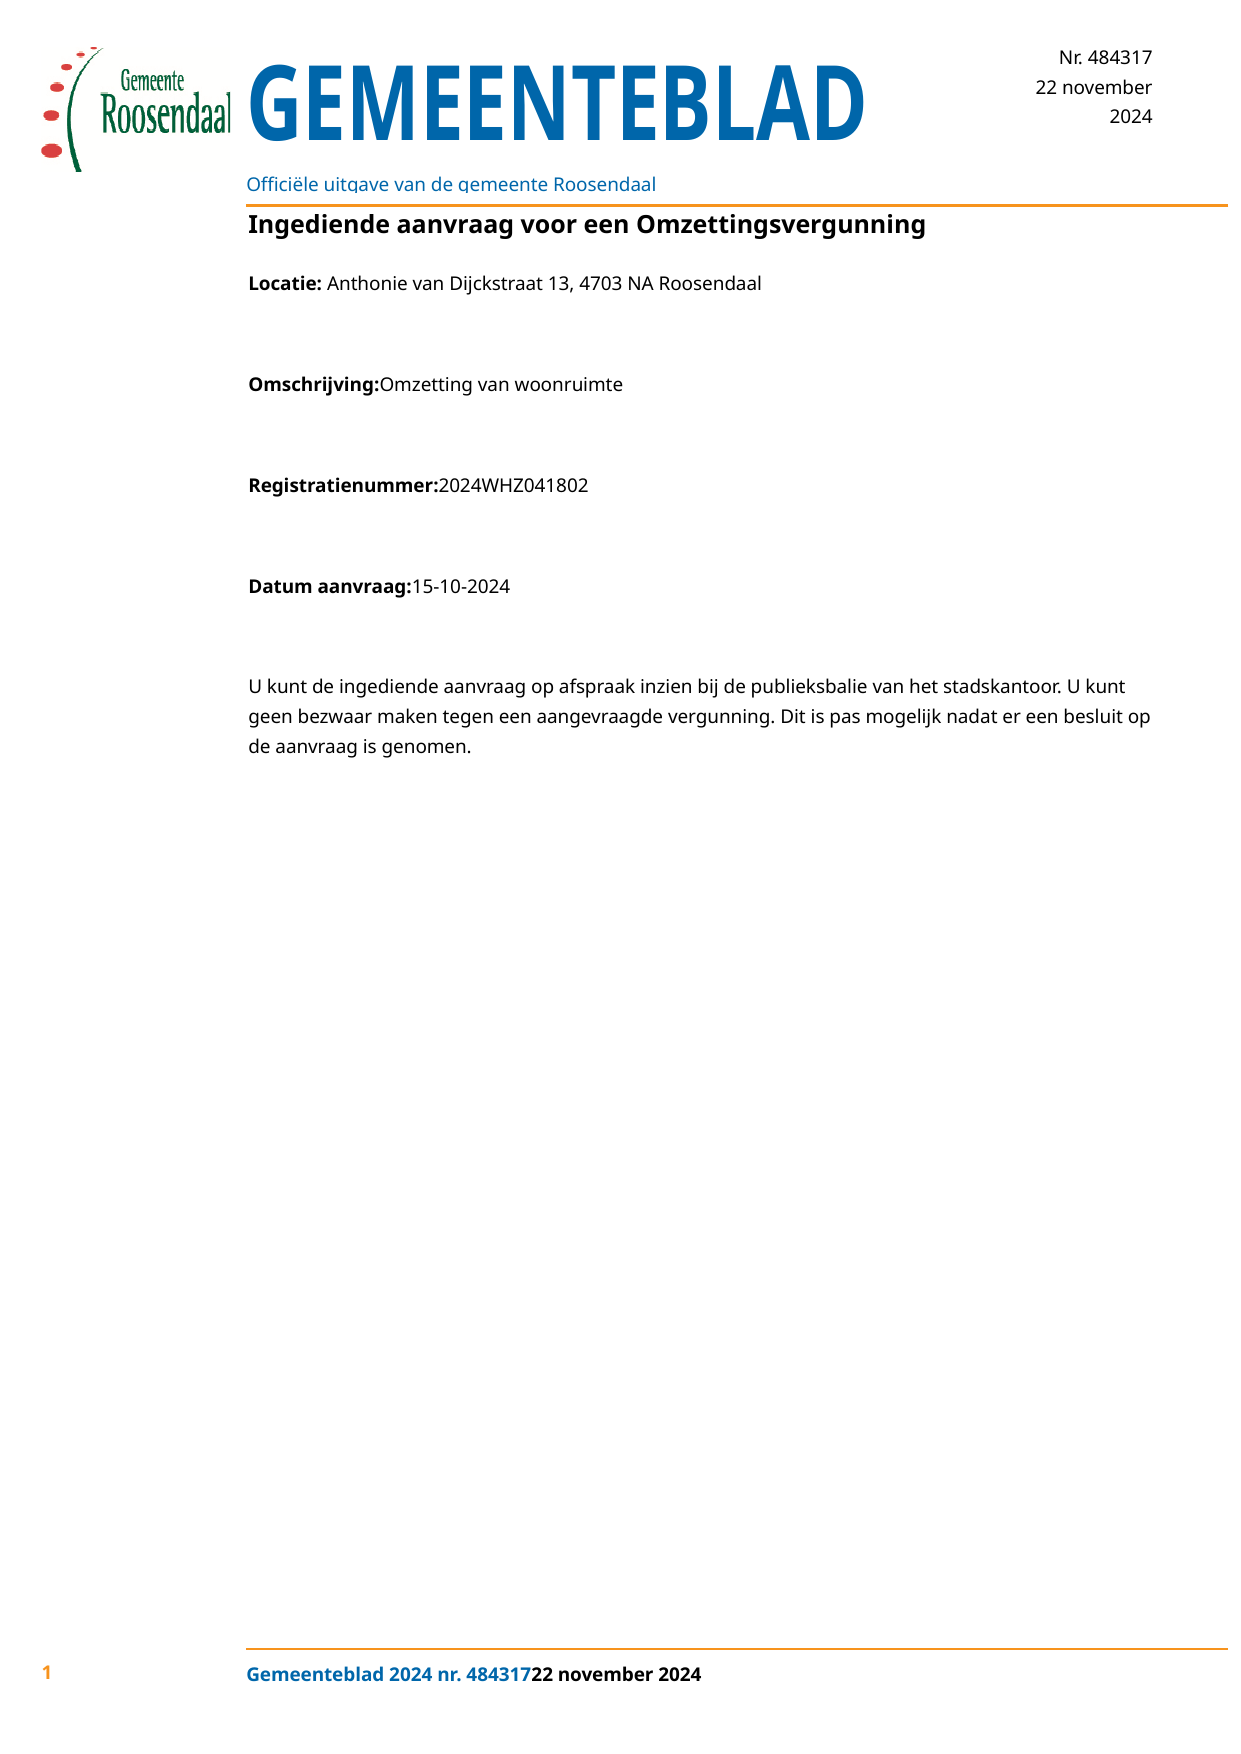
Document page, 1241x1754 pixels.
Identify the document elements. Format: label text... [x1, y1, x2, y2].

text Locatie: Anthonie van Dijckstraat 13, 4703 NA Roosendaal [248, 270, 1152, 296]
text Datum aanvraag:15-10-2024 [248, 573, 1152, 598]
text Ingediende aanvraag voor een Omzettingsvergunning [248, 207, 1152, 241]
picture [41, 47, 231, 172]
text Omschrijving:Omzetting van woonruimte [248, 371, 1152, 397]
text U kunt de ingediende aanvraag op afspraak inzien bij de publieksbalie van het stadskantoor. U kunt geen bezwaar maken tegen een aangevraagde vergunning. Dit is pas mogelijk nadat er een besluit op de aanvraag is genomen. [248, 674, 1152, 758]
text Registratienummer:2024WHZ041802 [248, 472, 1152, 498]
